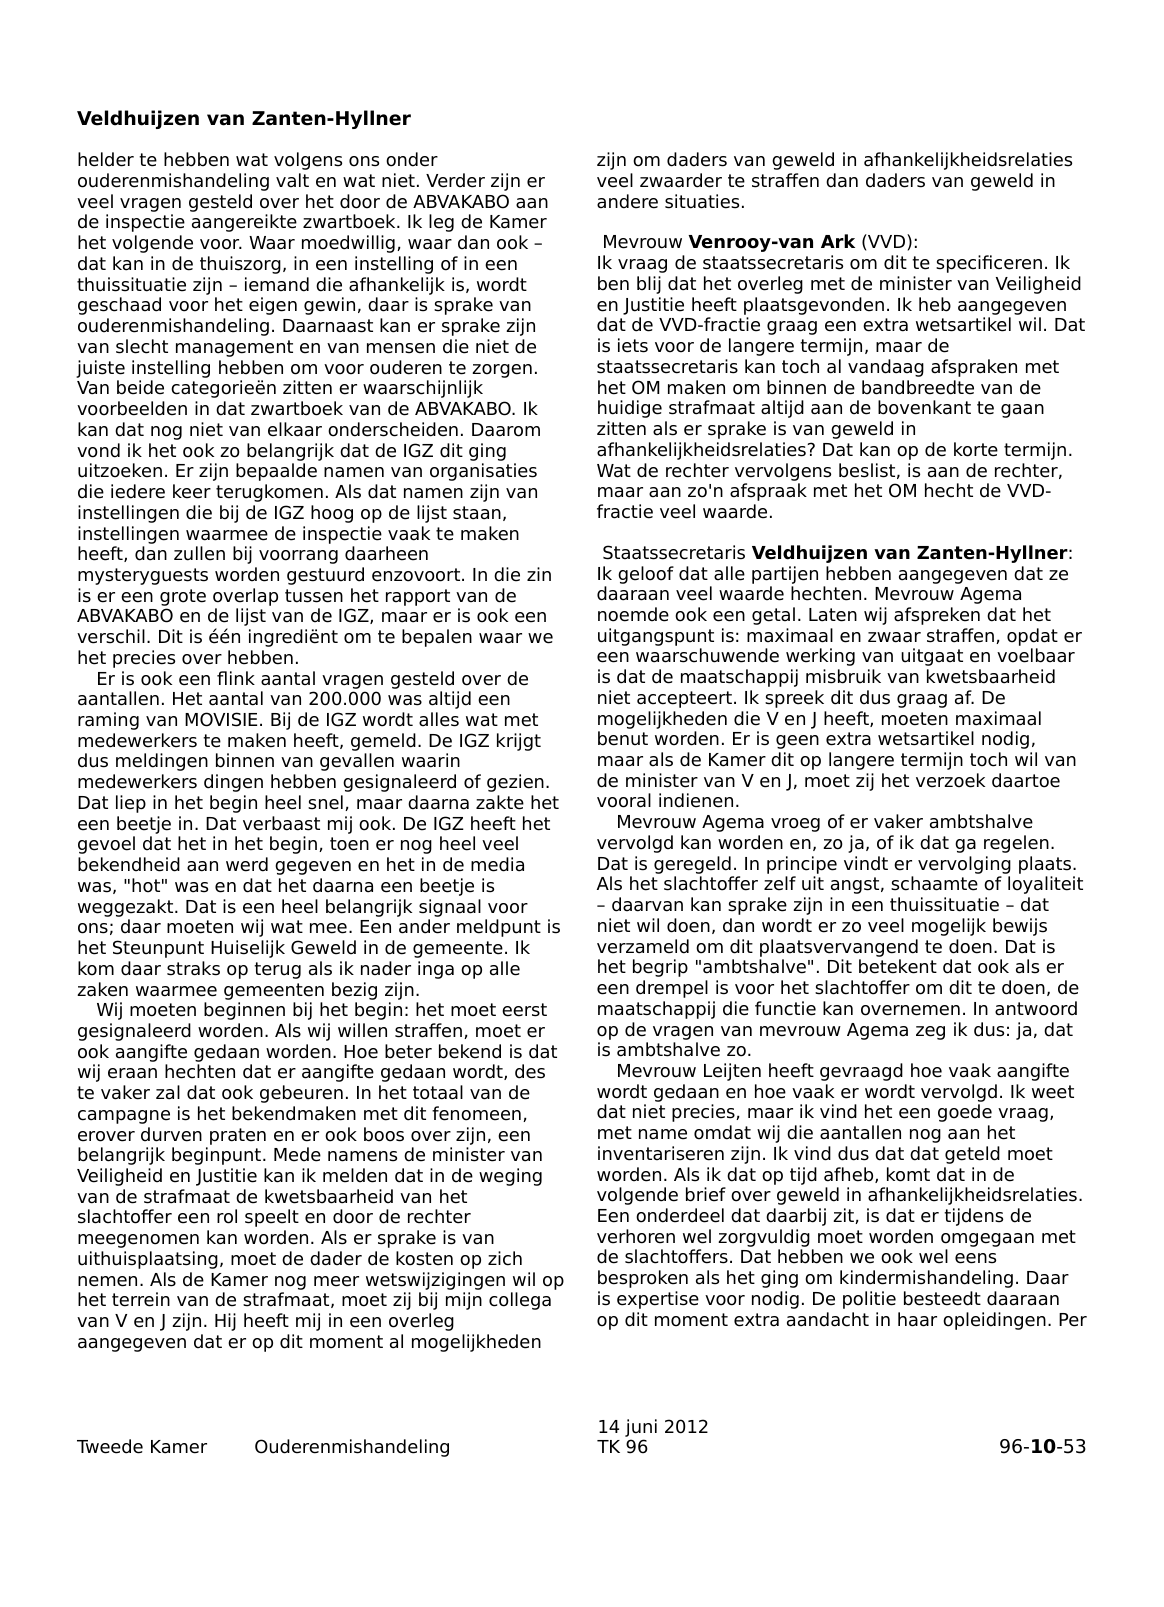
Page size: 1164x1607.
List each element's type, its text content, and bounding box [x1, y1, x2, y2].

text zijn om daders van geweld in afhankelijkheidsrelaties veel zwaarder te straffen dan daders van geweld in andere situaties. [596, 150, 1087, 212]
text Mevrouw Venrooy-van Ark (VVD): [596, 232, 1087, 253]
text Mevrouw Agema vroeg of er vaker ambtshalve vervolgd kan worden en, zo ja, of ik dat ga regelen. Dat is geregeld. In principe vindt er vervolging plaats. Als het slachtoffer zelf uit angst, schaamte of loyaliteit – daarvan kan sprake zijn in een thuissituatie – dat niet wil doen, dan wordt er zo veel mogelijk bewijs verzameld om dit plaatsvervangend te doen. Dat is het begrip "ambtshalve". Dit betekent dat ook als er een drempel is voor het slachtoffer om dit te doen, de maatschappij die functie kan overnemen. In antwoord op de vragen van mevrouw Agema zeg ik dus: ja, dat is ambtshalve zo. [596, 812, 1087, 1061]
text Er is ook een flink aantal vragen gesteld over de aantallen. Het aantal van 200.000 was altijd een raming van MOVISIE. Bij de IGZ wordt alles wat met medewerkers te maken heeft, gemeld. De IGZ krijgt dus meldingen binnen van gevallen waarin medewerkers dingen hebben gesignaleerd of gezien. Dat liep in het begin heel snel, maar daarna zakte het een beetje in. Dat verbaast mij ook. De IGZ heeft het gevoel dat het in het begin, toen er nog heel veel bekendheid aan werd gegeven en het in de media was, "hot" was en dat het daarna een beetje is weggezakt. Dat is een heel belangrijk signaal voor ons; daar moeten wij wat mee. Een ander meldpunt is het Steunpunt Huiselijk Geweld in de gemeente. Ik kom daar straks op terug als ik nader inga op alle zaken waarmee gemeenten bezig zijn. [77, 668, 567, 1000]
text Staatssecretaris Veldhuijzen van Zanten-Hyllner: [596, 543, 1087, 563]
text helder te hebben wat volgens ons onder ouderenmishandeling valt en wat niet. Verder zijn er veel vragen gesteld over het door de ABVAKABO aan de inspectie aangereikte zwartboek. Ik leg de Kamer het volgende voor. Waar moedwillig, waar dan ook – dat kan in de thuiszorg, in een instelling of in een thuissituatie zijn – iemand die afhankelijk is, wordt geschaad voor het eigen gewin, daar is sprake van ouderenmishandeling. Daarnaast kan er sprake zijn van slecht management en van mensen die niet de juiste instelling hebben om voor ouderen te zorgen. Van beide categorieën zitten er waarschijnlijk voorbeelden in dat zwartboek van de ABVAKABO. Ik kan dat nog niet van elkaar onderscheiden. Daarom vond ik het ook zo belangrijk dat de IGZ dit ging uitzoeken. Er zijn bepaalde namen van organisaties die iedere keer terugkomen. Als dat namen zijn van instellingen die bij de IGZ hoog op de lijst staan, instellingen waarmee de inspectie vaak te maken heeft, dan zullen bij voorrang daarheen mysteryguests worden gestuurd enzovoort. In die zin is er een grote overlap tussen het rapport van de ABVAKABO en de lijst van de IGZ, maar er is ook een verschil. Dit is één ingrediënt om te bepalen waar we het precies over hebben. [77, 150, 567, 668]
text Mevrouw Leijten heeft gevraagd hoe vaak aangifte wordt gedaan en hoe vaak er wordt vervolgd. Ik weet dat niet precies, maar ik vind het een goede vraag, met name omdat wij die aantallen nog aan het inventariseren zijn. Ik vind dus dat dat geteld moet worden. Als ik dat op tijd afheb, komt dat in de volgende brief over geweld in afhankelijkheidsrelaties. Een onderdeel dat daarbij zit, is dat er tijdens de verhoren wel zorgvuldig moet worden omgegaan met de slachtoffers. Dat hebben we ook wel eens besproken als het ging om kindermishandeling. Daar is expertise voor nodig. De politie besteedt daaraan op dit moment extra aandacht in haar opleidingen. Per [596, 1061, 1087, 1330]
text Ik vraag de staatssecretaris om dit te specificeren. Ik ben blij dat het overleg met de minister van Veiligheid en Justitie heeft plaatsgevonden. Ik heb aangegeven dat de VVD-fractie graag een extra wetsartikel wil. Dat is iets voor de langere termijn, maar de staatssecretaris kan toch al vandaag afspraken met het OM maken om binnen de bandbreedte van de huidige strafmaat altijd aan de bovenkant te gaan zitten als er sprake is van geweld in afhankelijkheidsrelaties? Dat kan op de korte termijn. Wat de rechter vervolgens beslist, is aan de rechter, maar aan zo'n afspraak met het OM hecht de VVD-fractie veel waarde. [596, 253, 1087, 523]
text Wij moeten beginnen bij het begin: het moet eerst gesignaleerd worden. Als wij willen straffen, moet er ook aangifte gedaan worden. Hoe beter bekend is dat wij eraan hechten dat er aangifte gedaan wordt, des te vaker zal dat ook gebeuren. In het totaal van de campagne is het bekendmaken met dit fenomeen, erover durven praten en er ook boos over zijn, een belangrijk beginpunt. Mede namens de minister van Veiligheid en Justitie kan ik melden dat in de weging van de strafmaat de kwetsbaarheid van het slachtoffer een rol speelt en door de rechter meegenomen kan worden. Als er sprake is van uithuisplaatsing, moet de dader de kosten op zich nemen. Als de Kamer nog meer wetswijzigingen wil op het terrein van de strafmaat, moet zij bij mijn collega van V en J zijn. Hij heeft mij in een overleg aangegeven dat er op dit moment al mogelijkheden [77, 1000, 567, 1352]
text Ik geloof dat alle partijen hebben aangegeven dat ze daaraan veel waarde hechten. Mevrouw Agema noemde ook een getal. Laten wij afspreken dat het uitgangspunt is: maximaal en zwaar straffen, opdat er een waarschuwende werking van uitgaat en voelbaar is dat de maatschappij misbruik van kwetsbaarheid niet accepteert. Ik spreek dit dus graag af. De mogelijkheden die V en J heeft, moeten maximaal benut worden. Er is geen extra wetsartikel nodig, maar als de Kamer dit op langere termijn toch wil van de minister van V en J, moet zij het verzoek daartoe vooral indienen. [596, 563, 1087, 812]
